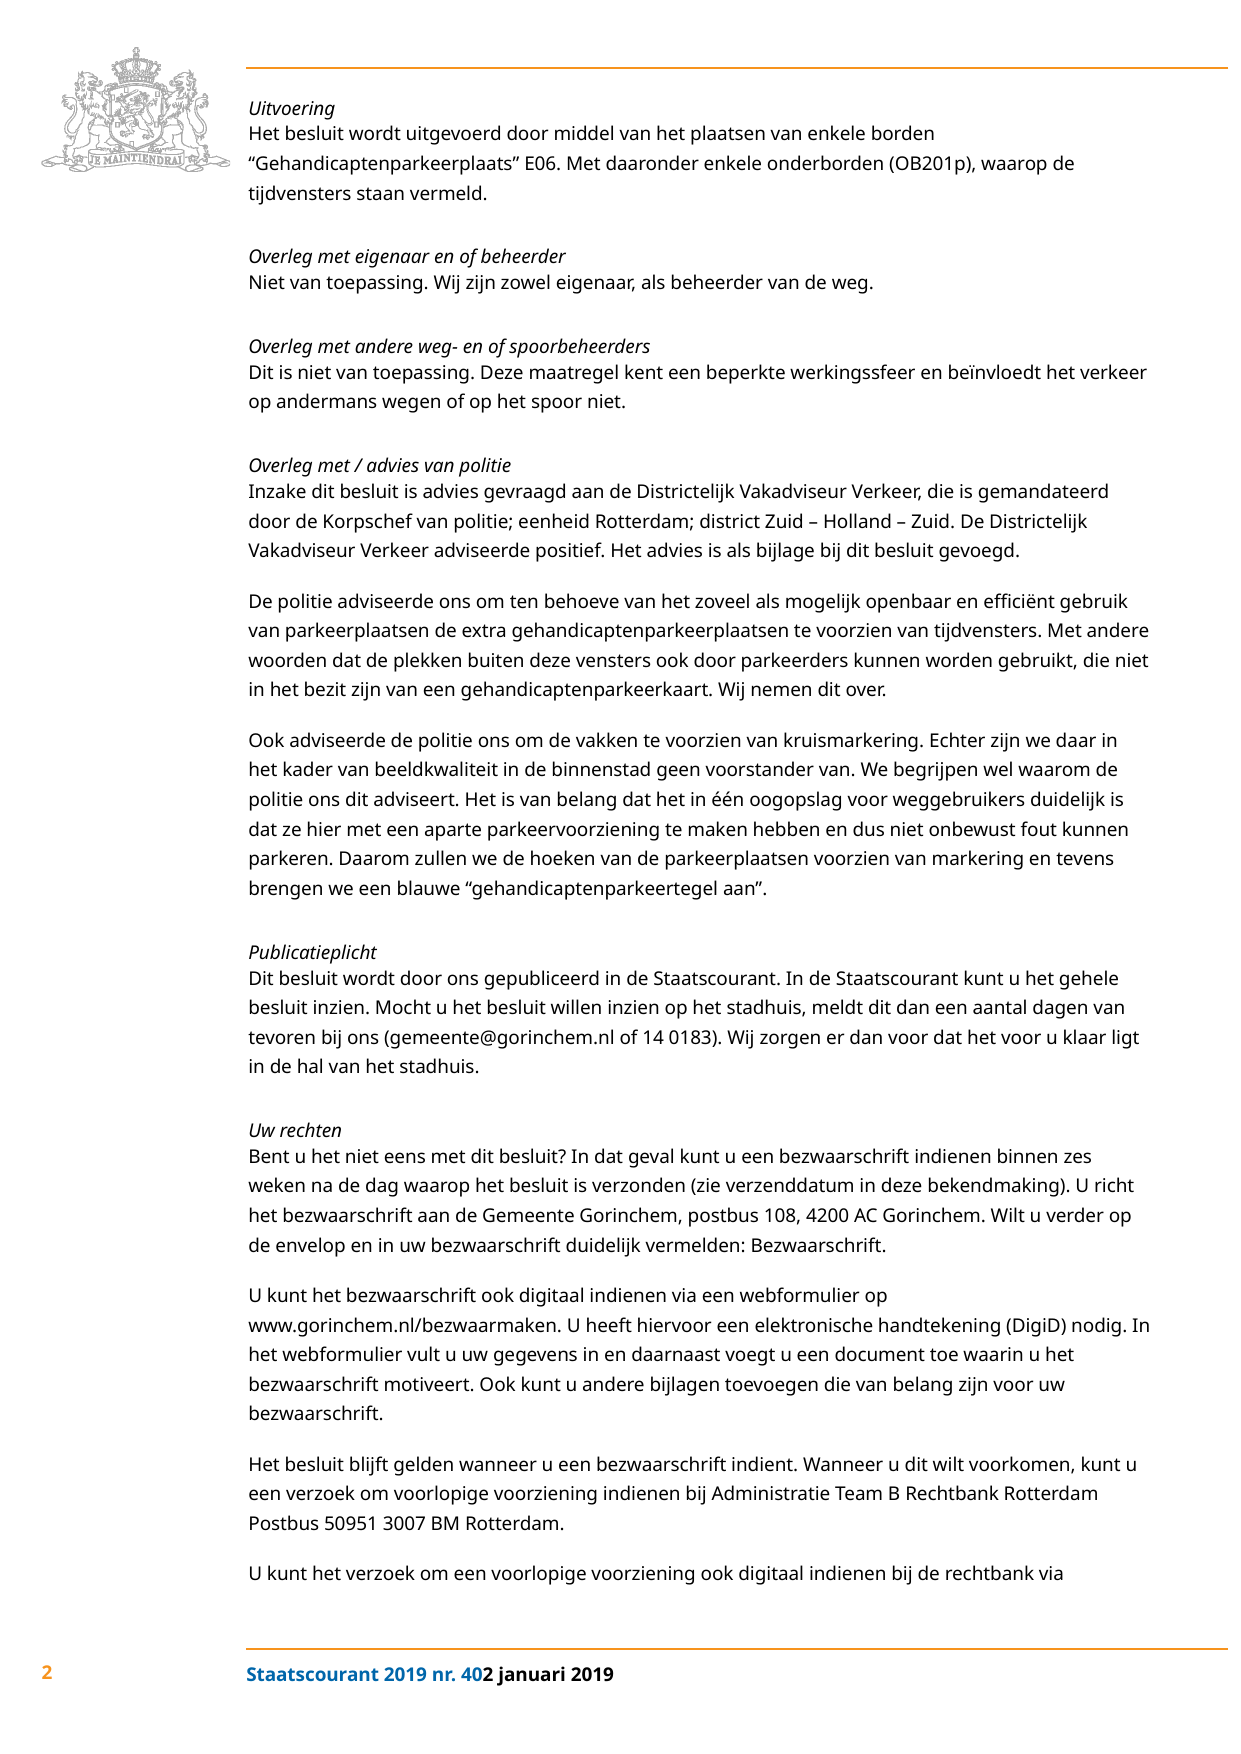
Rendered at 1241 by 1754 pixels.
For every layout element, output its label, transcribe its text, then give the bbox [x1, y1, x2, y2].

text U kunt het bezwaarschrift ook digitaal indienen via een webformulier op www.gorinchem.nl/bezwaarmaken. U heeft hiervoor een elektronische handtekening (DigiD) nodig. In het webformulier vult u uw gegevens in en daarnaast voegt u een document toe waarin u het bezwaarschrift motiveert. Ook kunt u andere bijlagen toevoegen die van belang zijn voor uw bezwaarschrift. [248, 1282, 1152, 1426]
text Bent u het niet eens met dit besluit? In dat geval kunt u een bezwaarschrift indienen binnen zes weken na de dag waarop het besluit is verzonden (zie verzenddatum in deze bekendmaking). U richt het bezwaarschrift aan de Gemeente Gorinchem, postbus 108, 4200 AC Gorinchem. Wilt u verder op de envelop en in uw bezwaarschrift duidelijk vermelden: Bezwaarschrift. [248, 1143, 1152, 1258]
text De politie adviseerde ons om ten behoeve van het zoveel als mogelijk openbaar en efficiënt gebruik van parkeerplaatsen de extra gehandicaptenparkeerplaatsen te voorzien van tijdvensters. Met andere woorden dat de plekken buiten deze vensters ook door parkeerders kunnen worden gebruikt, die niet in het bezit zijn van een gehandicaptenparkeerkaart. Wij nemen dit over. [248, 588, 1152, 702]
text Dit besluit wordt door ons gepubliceerd in de Staatscourant. In de Staatscourant kunt u het gehele besluit inzien. Mocht u het besluit willen inzien op het stadhuis, meldt dit dan een aantal dagen van tevoren bij ons (gemeente@gorinchem.nl of 14 0183). Wij zorgen er dan voor dat het voor u klaar ligt in de hal van het stadhuis. [248, 965, 1152, 1079]
text Het besluit wordt uitgevoerd door middel van het plaatsen van enkele borden “Gehandicaptenparkeerplaats” E06. Met daaronder enkele onderborden (OB201p), waarop de tijdvensters staan vermeld. [248, 121, 1152, 205]
text Inzake dit besluit is advies gevraagd aan de Districtelijk Vakadviseur Verkeer, die is gemandateerd door de Korpschef van politie; eenheid Rotterdam; district Zuid – Holland – Zuid. De Districtelijk Vakadviseur Verkeer adviseerde positief. Het advies is als bijlage bij dit besluit gevoegd. [248, 478, 1152, 563]
text Niet van toepassing. Wij zijn zowel eigenaar, als beheerder van de weg. [248, 269, 1152, 295]
text Het besluit blijft gelden wanneer u een bezwaarschrift indient. Wanneer u dit wilt voorkomen, kunt u een verzoek om voorlopige voorziening indienen bij Administratie Team B Rechtbank Rotterdam Postbus 50951 3007 BM Rotterdam. [248, 1451, 1152, 1536]
text Overleg met / advies van politie [248, 453, 1152, 478]
text Dit is niet van toepassing. Deze maatregel kent een beperkte werkingssfeer en beïnvloedt het verkeer op andermans wegen of op het spoor niet. [248, 359, 1152, 414]
text U kunt het verzoek om een voorlopige voorziening ook digitaal indienen bij de rechtbank via [248, 1561, 1152, 1586]
text Publicatieplicht [248, 939, 1152, 965]
text Overleg met andere weg- en of spoorbeheerders [248, 333, 1152, 359]
text Uitvoering [248, 95, 1152, 121]
text Ook adviseerde de politie ons om de vakken te voorzien van kruismarkering. Echter zijn we daar in het kader van beeldkwaliteit in de binnenstad geen voorstander van. We begrijpen wel waarom de politie ons dit adviseert. Het is van belang dat het in één oogopslag voor weggebruikers duidelijk is dat ze hier met een aparte parkeervoorziening te maken hebben en dus niet onbewust fout kunnen parkeren. Daarom zullen we de hoeken van de parkeerplaatsen voorzien van markering en tevens brengen we een blauwe “gehandicaptenparkeertegel aan”. [248, 727, 1152, 901]
picture [41, 47, 231, 172]
text Uw rechten [248, 1117, 1152, 1143]
text Overleg met eigenaar en of beheerder [248, 244, 1152, 269]
